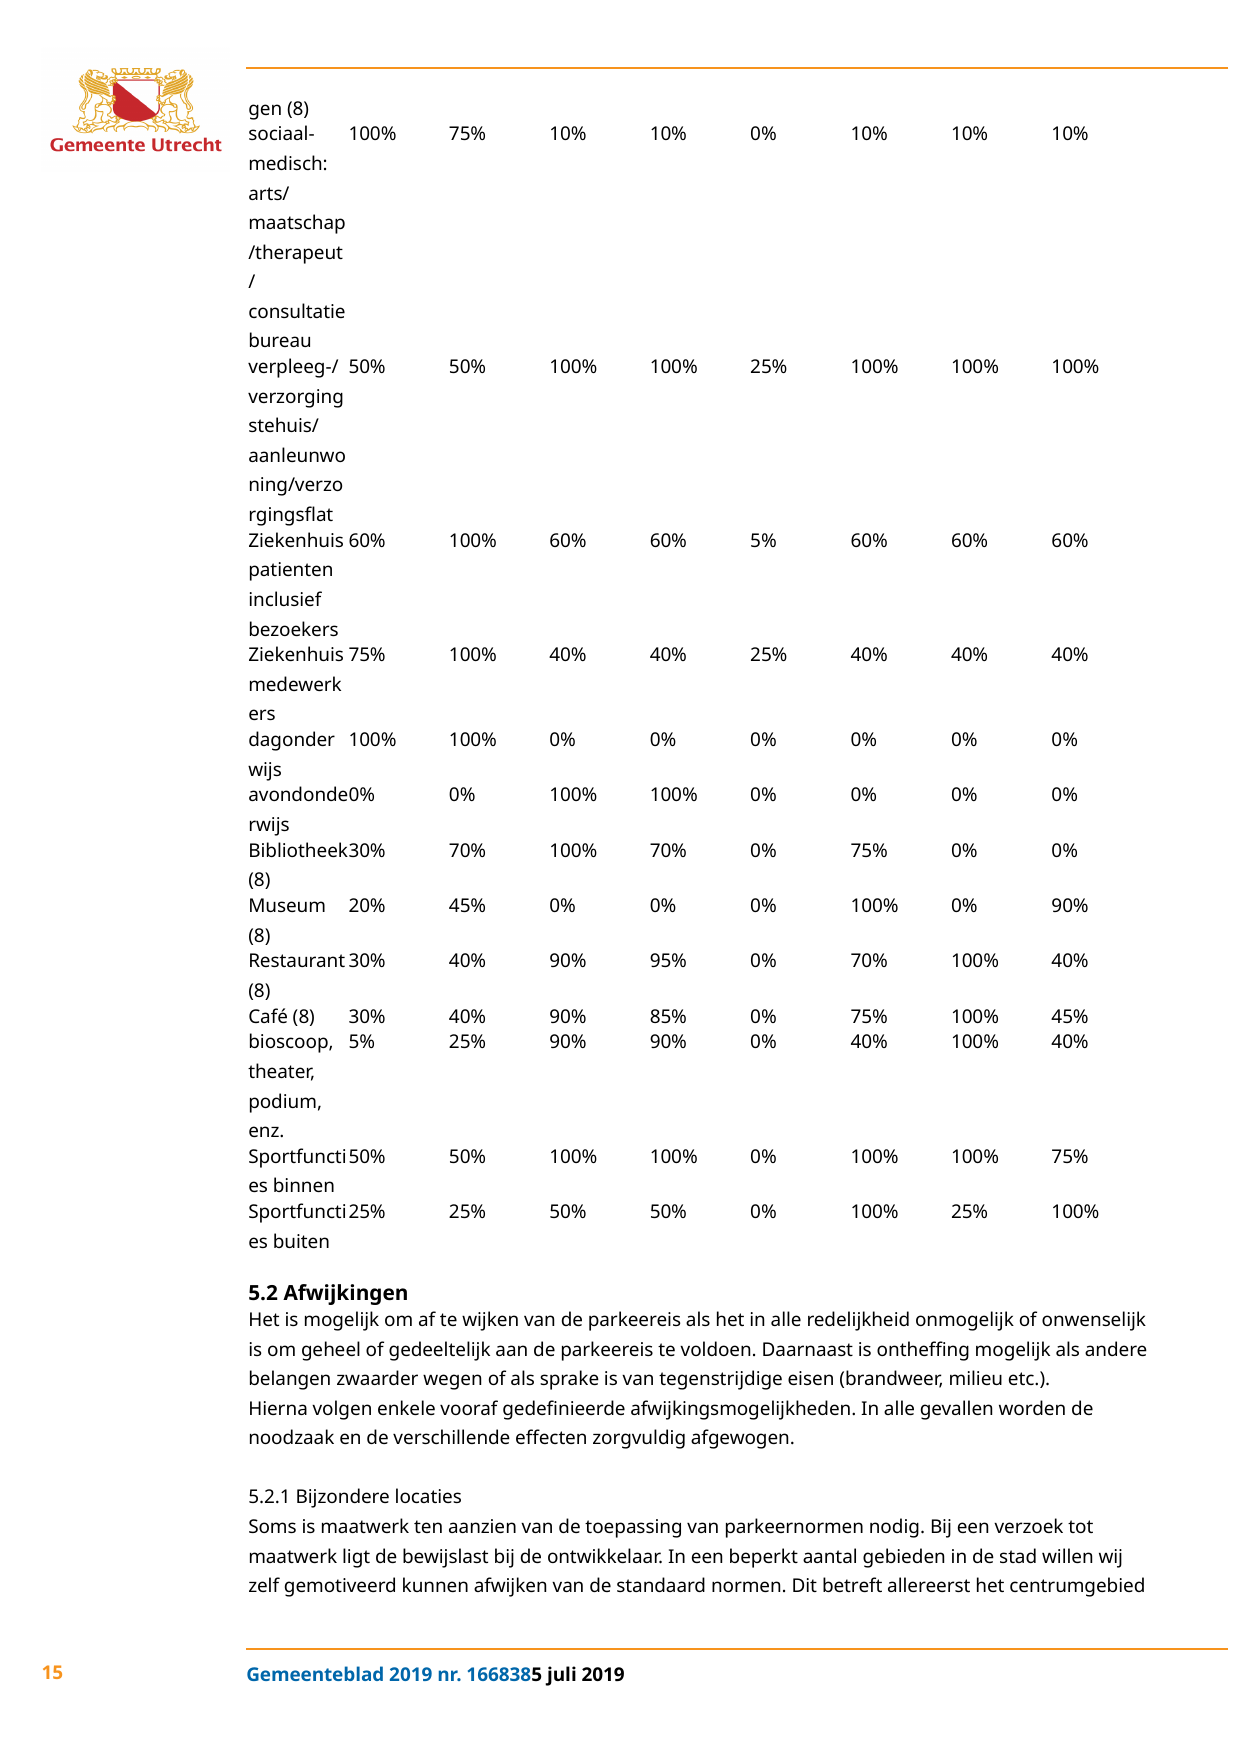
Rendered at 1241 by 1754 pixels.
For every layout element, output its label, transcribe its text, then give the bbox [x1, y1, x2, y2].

table_cell 75% [850, 1003, 951, 1029]
table_cell Ziekenhuis medewerkers [248, 641, 348, 726]
table_cell 60% [951, 527, 1051, 641]
table_cell [850, 95, 951, 121]
text 5.2 Afwijkingen [248, 1278, 1152, 1306]
table_cell 25% [449, 1199, 549, 1254]
table_cell 10% [650, 121, 750, 353]
table_cell 0% [449, 782, 549, 837]
table_cell 50% [650, 1199, 750, 1254]
table_cell Café (8) [248, 1003, 348, 1029]
table_cell 40% [850, 1029, 951, 1143]
table_cell 90% [1051, 892, 1152, 948]
table_cell 100% [449, 726, 549, 782]
table_cell 30% [348, 948, 449, 1003]
table_cell 25% [750, 641, 850, 726]
table_cell 0% [1051, 782, 1152, 837]
table_cell 100% [549, 782, 649, 837]
table_cell 40% [850, 641, 951, 726]
table_cell 70% [650, 837, 750, 892]
text Soms is maatwerk ten aanzien van de toepassing van parkeernormen nodig. Bij een verzoek tot maatwerk ligt de bewijslast bij de ontwikkelaar. In een beperkt aantal gebieden in de stad willen wij zelf gemotiveerd kunnen afwijken van de standaard normen. Dit betreft allereerst het centrumgebied [248, 1513, 1152, 1598]
table_cell Restaurant (8) [248, 948, 348, 1003]
table_cell 0% [549, 726, 649, 782]
table_cell 100% [348, 726, 449, 782]
table_cell Sportfuncties binnen [248, 1143, 348, 1198]
table_cell 0% [750, 726, 850, 782]
table_cell 60% [348, 527, 449, 641]
table_cell 90% [549, 948, 649, 1003]
table_cell 40% [650, 641, 750, 726]
table_cell 100% [549, 1143, 649, 1198]
table_cell 10% [951, 121, 1051, 353]
table_cell 85% [650, 1003, 750, 1029]
table_cell [650, 95, 750, 121]
table_cell Ziekenhuis patienten inclusief bezoekers [248, 527, 348, 641]
table_cell 0% [1051, 726, 1152, 782]
table_cell 5% [348, 1029, 449, 1143]
table_cell 0% [951, 782, 1051, 837]
table_cell 0% [951, 726, 1051, 782]
table_cell [951, 95, 1051, 121]
table_cell [348, 95, 449, 121]
table_cell 25% [750, 353, 850, 527]
table_cell 100% [850, 892, 951, 948]
table_cell dagonderwijs [248, 726, 348, 782]
table_cell 50% [348, 1143, 449, 1198]
table_cell 50% [449, 353, 549, 527]
table_cell [549, 95, 649, 121]
table_cell 0% [750, 1143, 850, 1198]
table_cell 100% [650, 782, 750, 837]
table_cell 0% [750, 837, 850, 892]
table_cell 75% [449, 121, 549, 353]
table_cell [1051, 95, 1152, 121]
table_cell 40% [951, 641, 1051, 726]
table_cell Bibliotheek (8) [248, 837, 348, 892]
table_cell 0% [750, 1003, 850, 1029]
table_cell 0% [951, 892, 1051, 948]
table_cell 95% [650, 948, 750, 1003]
table_cell [449, 95, 549, 121]
table_cell 75% [348, 641, 449, 726]
table_cell Sportfuncties buiten [248, 1199, 348, 1254]
table_cell 50% [449, 1143, 549, 1198]
table_cell 100% [850, 353, 951, 527]
table_cell 0% [750, 782, 850, 837]
table_cell 60% [650, 527, 750, 641]
table_cell 75% [1051, 1143, 1152, 1198]
table_cell 0% [650, 892, 750, 948]
table_cell 100% [650, 1143, 750, 1198]
table_cell 10% [1051, 121, 1152, 353]
table_cell 100% [951, 1003, 1051, 1029]
table_cell 60% [1051, 527, 1152, 641]
table_cell 25% [348, 1199, 449, 1254]
table_cell 70% [850, 948, 951, 1003]
table_cell 90% [549, 1029, 649, 1143]
table_cell 0% [1051, 837, 1152, 892]
table_cell 40% [1051, 948, 1152, 1003]
table_cell 0% [348, 782, 449, 837]
table_cell 60% [850, 527, 951, 641]
table_cell 0% [750, 948, 850, 1003]
table_cell 100% [348, 121, 449, 353]
table_cell 60% [549, 527, 649, 641]
table_cell 45% [1051, 1003, 1152, 1029]
text Het is mogelijk om af te wijken van de parkeereis als het in alle redelijkheid onmogelijk of onwenselijk is om geheel of gedeeltelijk aan de parkeereis te voldoen. Daarnaast is ontheffing mogelijk als andere belangen zwaarder wegen of als sprake is van tegenstrijdige eisen (brandweer, milieu etc.). [248, 1306, 1152, 1391]
table_cell 100% [951, 1029, 1051, 1143]
table_cell 30% [348, 837, 449, 892]
table_cell 40% [1051, 641, 1152, 726]
table_cell 100% [1051, 353, 1152, 527]
table_cell 75% [850, 837, 951, 892]
table_cell 0% [850, 726, 951, 782]
table_cell 70% [449, 837, 549, 892]
table_cell 0% [750, 121, 850, 353]
table_cell 100% [951, 1143, 1051, 1198]
table_cell 0% [850, 782, 951, 837]
table_cell Museum (8) [248, 892, 348, 948]
picture [41, 47, 231, 172]
table_cell 100% [850, 1143, 951, 1198]
table_cell 0% [750, 892, 850, 948]
table_cell 100% [449, 641, 549, 726]
table_cell 0% [650, 726, 750, 782]
table_cell 100% [549, 353, 649, 527]
table_cell 40% [1051, 1029, 1152, 1143]
table_cell 0% [750, 1029, 850, 1143]
table_cell bioscoop, theater, podium, enz. [248, 1029, 348, 1143]
table_cell 20% [348, 892, 449, 948]
table_cell 30% [348, 1003, 449, 1029]
table_cell 25% [951, 1199, 1051, 1254]
table_cell 100% [549, 837, 649, 892]
table_cell 90% [549, 1003, 649, 1029]
table_cell sociaal-medisch: arts/ maatschap/therapeut/ consultatiebureau [248, 121, 348, 353]
table_cell 100% [951, 353, 1051, 527]
table_cell 0% [951, 837, 1051, 892]
table_cell 0% [750, 1199, 850, 1254]
table_cell 100% [850, 1199, 951, 1254]
table_cell 0% [549, 892, 649, 948]
table_cell 5% [750, 527, 850, 641]
table_cell gen (8) [248, 95, 348, 121]
table_cell 100% [951, 948, 1051, 1003]
table_cell avondonderwijs [248, 782, 348, 837]
table_cell 100% [1051, 1199, 1152, 1254]
table_cell 50% [348, 353, 449, 527]
table_cell 40% [549, 641, 649, 726]
table_cell 10% [549, 121, 649, 353]
table_cell 50% [549, 1199, 649, 1254]
table_cell 25% [449, 1029, 549, 1143]
text Hierna volgen enkele vooraf gedefinieerde afwijkingsmogelijkheden. In alle gevallen worden de noodzaak en de verschillende effecten zorgvuldig afgewogen. [248, 1395, 1152, 1450]
table_cell 90% [650, 1029, 750, 1143]
table_cell 100% [650, 353, 750, 527]
table_cell 40% [449, 948, 549, 1003]
table_cell [750, 95, 850, 121]
table_cell 10% [850, 121, 951, 353]
table_cell 45% [449, 892, 549, 948]
table_cell verpleeg-/verzorgingstehuis/ aanleunwoning/verzorgingsflat [248, 353, 348, 527]
text 5.2.1 Bijzondere locaties [248, 1484, 1152, 1509]
table_cell 100% [449, 527, 549, 641]
table_cell 40% [449, 1003, 549, 1029]
